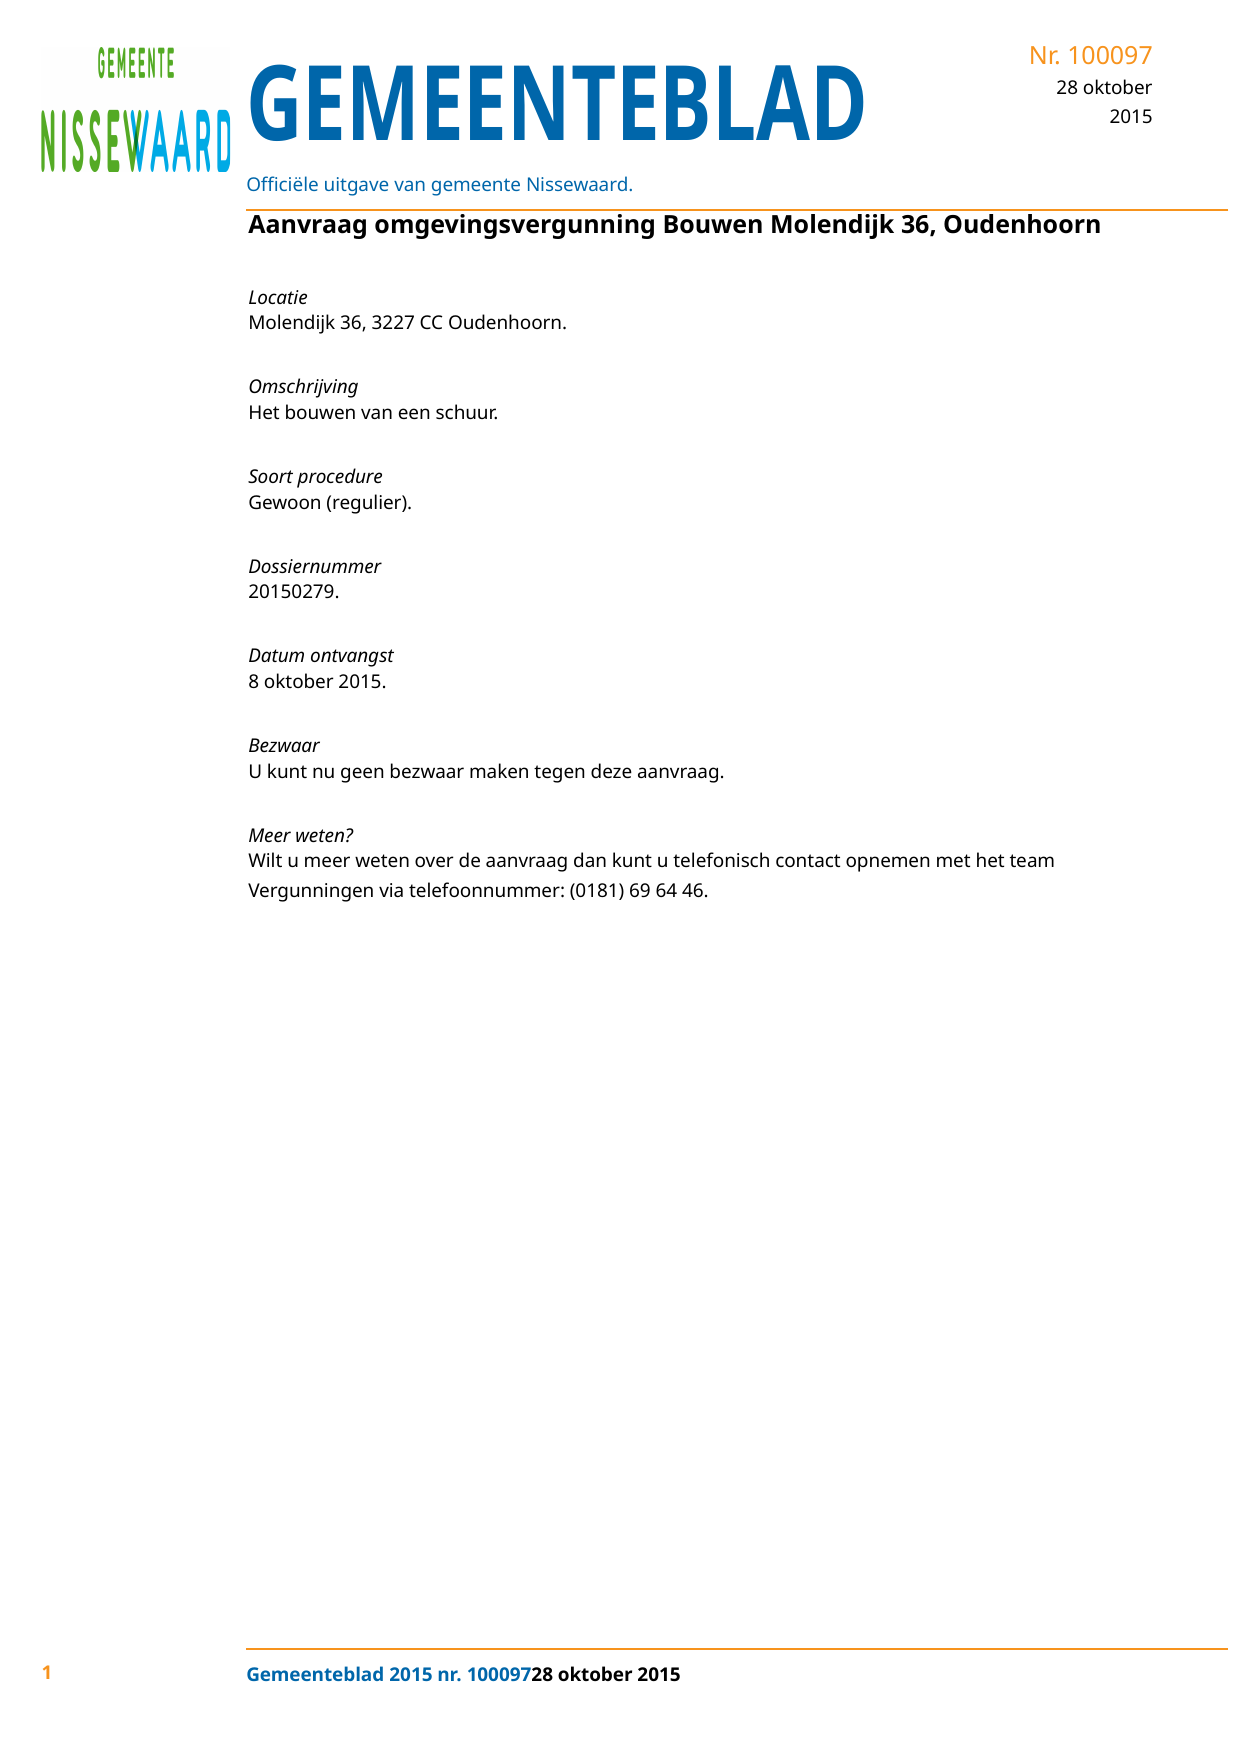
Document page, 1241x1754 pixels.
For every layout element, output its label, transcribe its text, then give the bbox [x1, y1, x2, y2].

text Locatie [248, 284, 1152, 309]
text Soort procedure [248, 463, 1152, 489]
picture [200, 151, 206, 172]
text Gewoon (regulier). [248, 489, 1152, 515]
picture [154, 157, 165, 172]
picture [201, 122, 206, 138]
text Datum ontvangst [248, 643, 1152, 668]
text Meer weten? [248, 822, 1152, 848]
picture [41, 47, 231, 172]
text Molendijk 36, 3227 CC Oudenhoorn. [248, 309, 1152, 335]
text Wilt u meer weten over de aanvraag dan kunt u telefonisch contact opnemen met het team Vergunningen via telefoonnummer: (0181) 69 64 46. [248, 848, 1152, 903]
text U kunt nu geen bezwaar maken tegen deze aanvraag. [248, 758, 1152, 784]
text Dossiernummer [248, 553, 1152, 579]
text Omschrijving [248, 373, 1152, 399]
picture [176, 157, 187, 172]
text Aanvraag omgevingsvergunning Bouwen Molendijk 36, Oudenhoorn [248, 211, 1152, 241]
text 8 oktober 2015. [248, 668, 1152, 694]
text Bezwaar [248, 732, 1152, 758]
text Het bouwen van een schuur. [248, 399, 1152, 425]
text 20150279. [248, 579, 1152, 604]
picture [222, 122, 227, 160]
